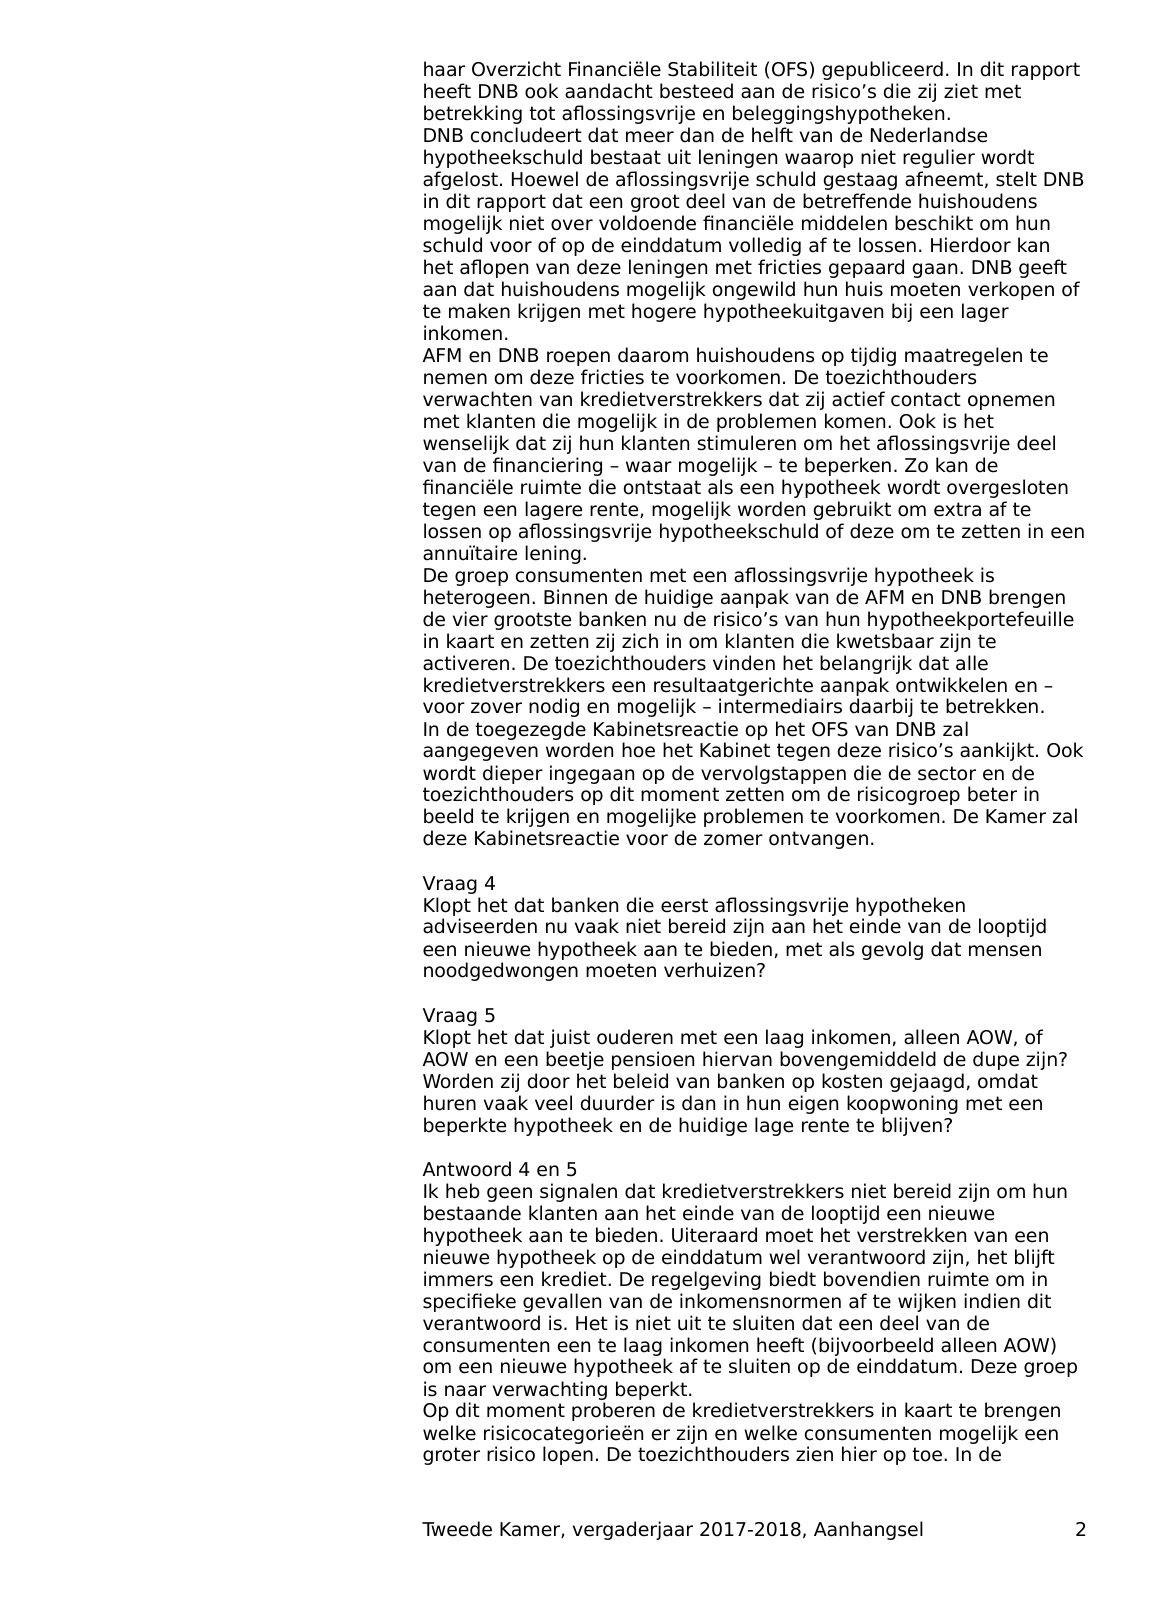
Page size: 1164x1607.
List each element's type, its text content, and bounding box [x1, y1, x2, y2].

text De groep consumenten met een aflossingsvrije hypotheek is heterogeen. Binnen de huidige aanpak van de AFM en DNB brengen de vier grootste banken nu de risico’s van hun hypotheekportefeuille in kaart en zetten zij zich in om klanten die kwetsbaar zijn te activeren. De toezichthouders vinden het belangrijk dat alle kredietverstrekkers een resultaatgerichte aanpak ontwikkelen en – voor zover nodig en mogelijk – intermediairs daarbij te betrekken. [422, 564, 1087, 718]
text In de toegezegde Kabinetsreactie op het OFS van DNB zal aangegeven worden hoe het Kabinet tegen deze risico’s aankijkt. Ook wordt dieper ingegaan op de vervolgstappen die de sector en de toezichthouders op dit moment zetten om de risicogroep beter in beeld te krijgen en mogelijke problemen te voorkomen. De Kamer zal deze Kabinetsreactie voor de zomer ontvangen. [422, 718, 1087, 850]
text Vraag 4 [422, 872, 1087, 894]
text haar Overzicht Financiële Stabiliteit (OFS) gepubliceerd. In dit rapport heeft DNB ook aandacht besteed aan de risico’s die zij ziet met betrekking tot aflossingsvrije en beleggingshypotheken. [422, 59, 1087, 125]
text Klopt het dat banken die eerst aflossingsvrije hypotheken adviseerden nu vaak niet bereid zijn aan het einde van de looptijd een nieuwe hypotheek aan te bieden, met als gevolg dat mensen noodgedwongen moeten verhuizen? [422, 894, 1087, 982]
text DNB concludeert dat meer dan de helft van de Nederlandse hypotheekschuld bestaat uit leningen waarop niet regulier wordt afgelost. Hoewel de aflossingsvrije schuld gestaag afneemt, stelt DNB in dit rapport dat een groot deel van de betreffende huishoudens mogelijk niet over voldoende financiële middelen beschikt om hun schuld voor of op de einddatum volledig af te lossen. Hierdoor kan het aflopen van deze leningen met fricties gepaard gaan. DNB geeft aan dat huishoudens mogelijk ongewild hun huis moeten verkopen of te maken krijgen met hogere hypotheekuitgaven bij een lager inkomen. [422, 125, 1087, 345]
text Vraag 5 [422, 1004, 1087, 1027]
text Klopt het dat juist ouderen met een laag inkomen, alleen AOW, of AOW en een beetje pensioen hiervan bovengemiddeld de dupe zijn? Worden zij door het beleid van banken op kosten gejaagd, omdat huren vaak veel duurder is dan in hun eigen koopwoning met een beperkte hypotheek en de huidige lage rente te blijven? [422, 1027, 1087, 1136]
text Op dit moment proberen de kredietverstrekkers in kaart te brengen welke risicocategorieën er zijn en welke consumenten mogelijk een groter risico lopen. De toezichthouders zien hier op toe. In de [422, 1400, 1087, 1466]
text Ik heb geen signalen dat kredietverstrekkers niet bereid zijn om hun bestaande klanten aan het einde van de looptijd een nieuwe hypotheek aan te bieden. Uiteraard moet het verstrekken van een nieuwe hypotheek op de einddatum wel verantwoord zijn, het blijft immers een krediet. De regelgeving biedt bovendien ruimte om in specifieke gevallen van de inkomensnormen af te wijken indien dit verantwoord is. Het is niet uit te sluiten dat een deel van de consumenten een te laag inkomen heeft (bijvoorbeeld alleen AOW) om een nieuwe hypotheek af te sluiten op de einddatum. Deze groep is naar verwachting beperkt. [422, 1181, 1087, 1400]
text AFM en DNB roepen daarom huishoudens op tijdig maatregelen te nemen om deze fricties te voorkomen. De toezichthouders verwachten van kredietverstrekkers dat zij actief contact opnemen met klanten die mogelijk in de problemen komen. Ook is het wenselijk dat zij hun klanten stimuleren om het aflossingsvrije deel van de financiering – waar mogelijk – te beperken. Zo kan de financiële ruimte die ontstaat als een hypotheek wordt overgesloten tegen een lagere rente, mogelijk worden gebruikt om extra af te lossen op aflossingsvrije hypotheekschuld of deze om te zetten in een annuïtaire lening. [422, 345, 1087, 564]
text Antwoord 4 en 5 [422, 1159, 1087, 1181]
